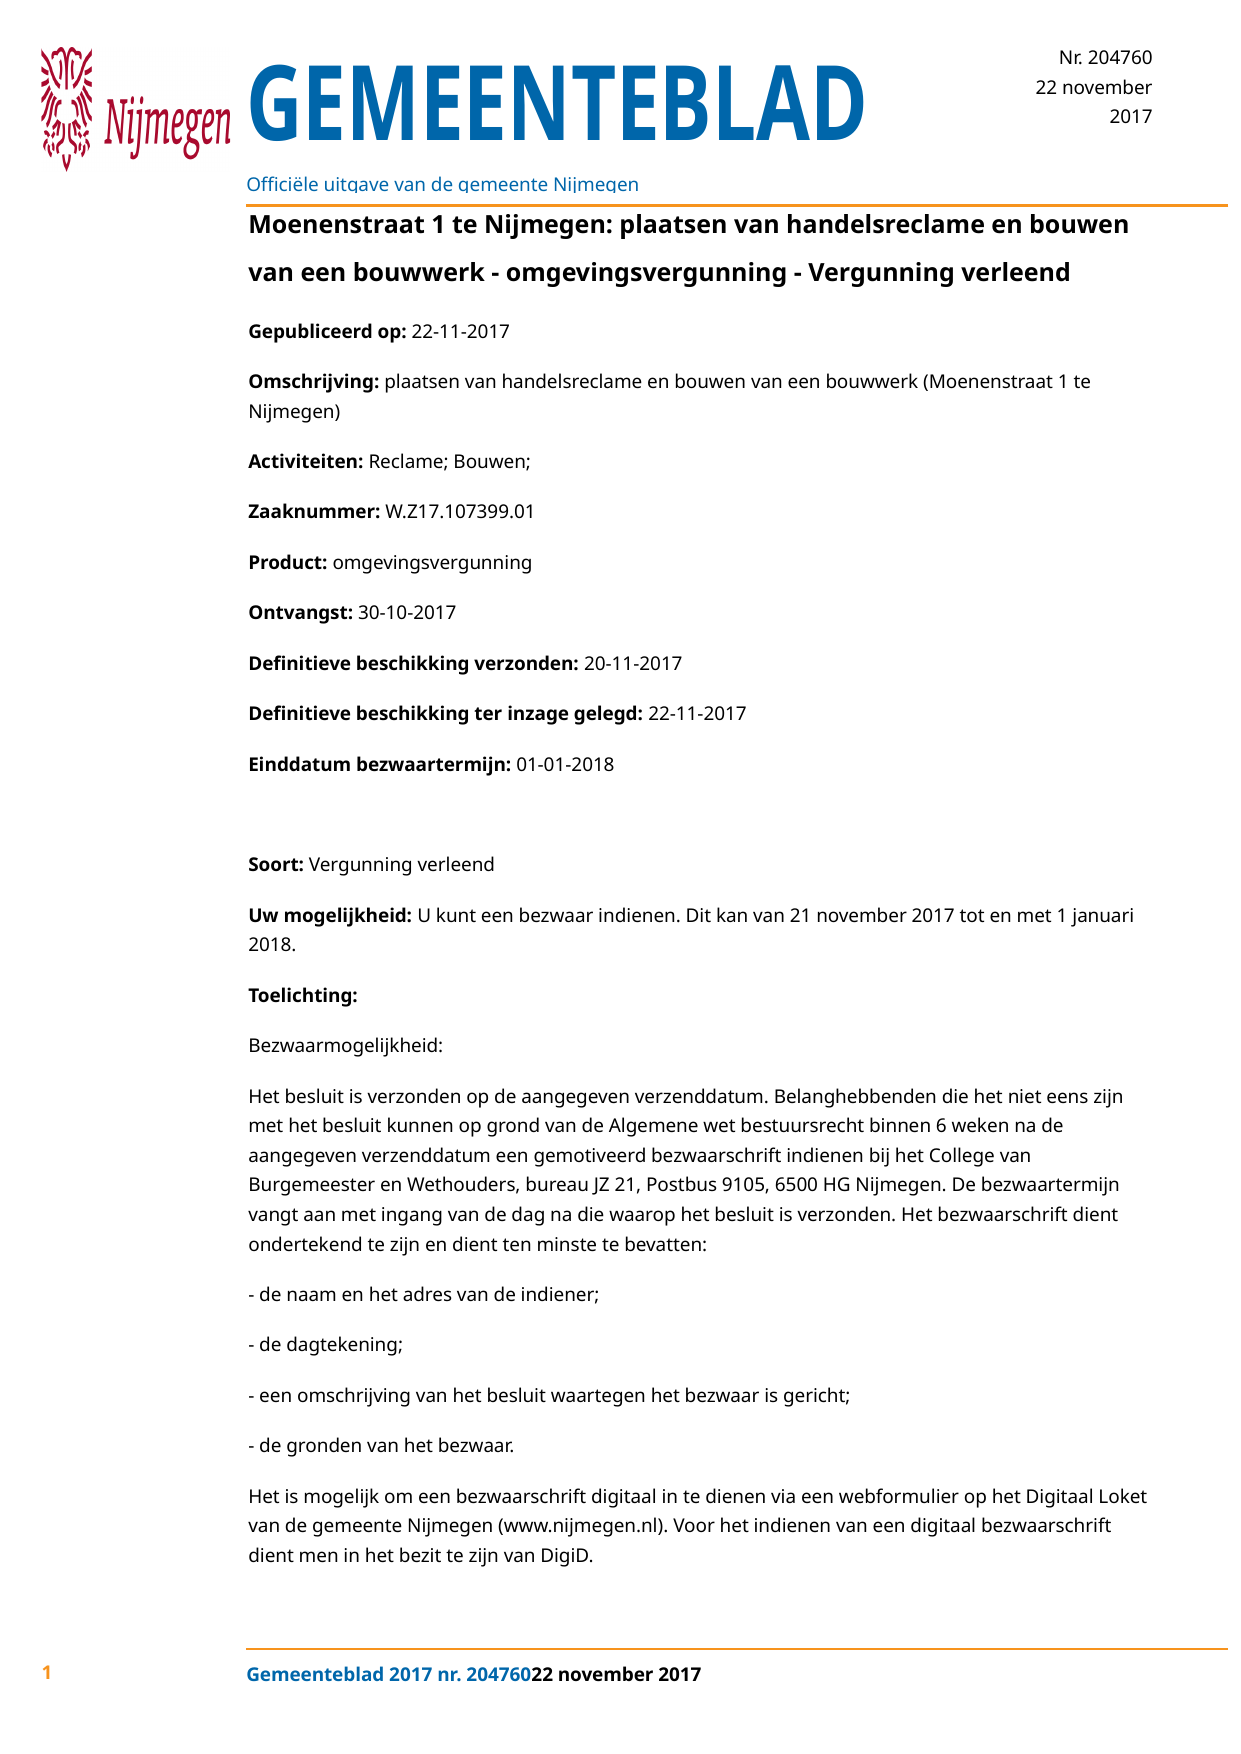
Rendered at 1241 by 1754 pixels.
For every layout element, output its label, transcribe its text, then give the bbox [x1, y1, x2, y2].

text - de naam en het adres van de indiener; [248, 1281, 1152, 1307]
text Einddatum bezwaartermijn: 01-01-2018 [248, 751, 1152, 777]
text Definitieve beschikking verzonden: 20-11-2017 [248, 650, 1152, 676]
text - de gronden van het bezwaar. [248, 1432, 1152, 1458]
text Activiteiten: Reclame; Bouwen; [248, 448, 1152, 474]
text Gepubliceerd op: 22-11-2017 [248, 318, 1152, 344]
text Uw mogelijkheid: U kunt een bezwaar indienen. Dit kan van 21 november 2017 tot en met 1 januari 2018. [248, 902, 1152, 957]
text Soort: Vergunning verleend [248, 852, 1152, 877]
text Zaaknummer: W.Z17.107399.01 [248, 499, 1152, 524]
text Het is mogelijk om een bezwaarschrift digitaal in te dienen via een webformulier op het Digitaal Loket van de gemeente Nijmegen (www.nijmegen.nl). Voor het indienen van een digitaal bezwaarschrift dient men in het bezit te zijn van DigiD. [248, 1483, 1152, 1568]
text Ontvangst: 30-10-2017 [248, 599, 1152, 625]
text Bezwaarmogelijkheid: [248, 1032, 1152, 1058]
text Moenenstraat 1 te Nijmegen: plaatsen van handelsreclame en bouwen van een bouwwerk - omgevingsvergunning - Vergunning verleend [248, 207, 1152, 288]
text Definitieve beschikking ter inzage gelegd: 22-11-2017 [248, 700, 1152, 726]
text Toelichting: [248, 982, 1152, 1008]
text Product: omgevingsvergunning [248, 549, 1152, 575]
picture [41, 47, 231, 172]
text Het besluit is verzonden op de aangegeven verzenddatum. Belanghebbenden die het niet eens zijn met het besluit kunnen op grond van de Algemene wet bestuursrecht binnen 6 weken na de aangegeven verzenddatum een gemotiveerd bezwaarschrift indienen bij het College van Burgemeester en Wethouders, bureau JZ 21, Postbus 9105, 6500 HG Nijmegen. De bezwaartermijn vangt aan met ingang van de dag na die waarop het besluit is verzonden. Het bezwaarschrift dient ondertekend te zijn en dient ten minste te bevatten: [248, 1083, 1152, 1257]
text - de dagtekening; [248, 1332, 1152, 1357]
text Omschrijving: plaatsen van handelsreclame en bouwen van een bouwwerk (Moenenstraat 1 te Nijmegen) [248, 368, 1152, 424]
text - een omschrijving van het besluit waartegen het bezwaar is gericht; [248, 1382, 1152, 1408]
